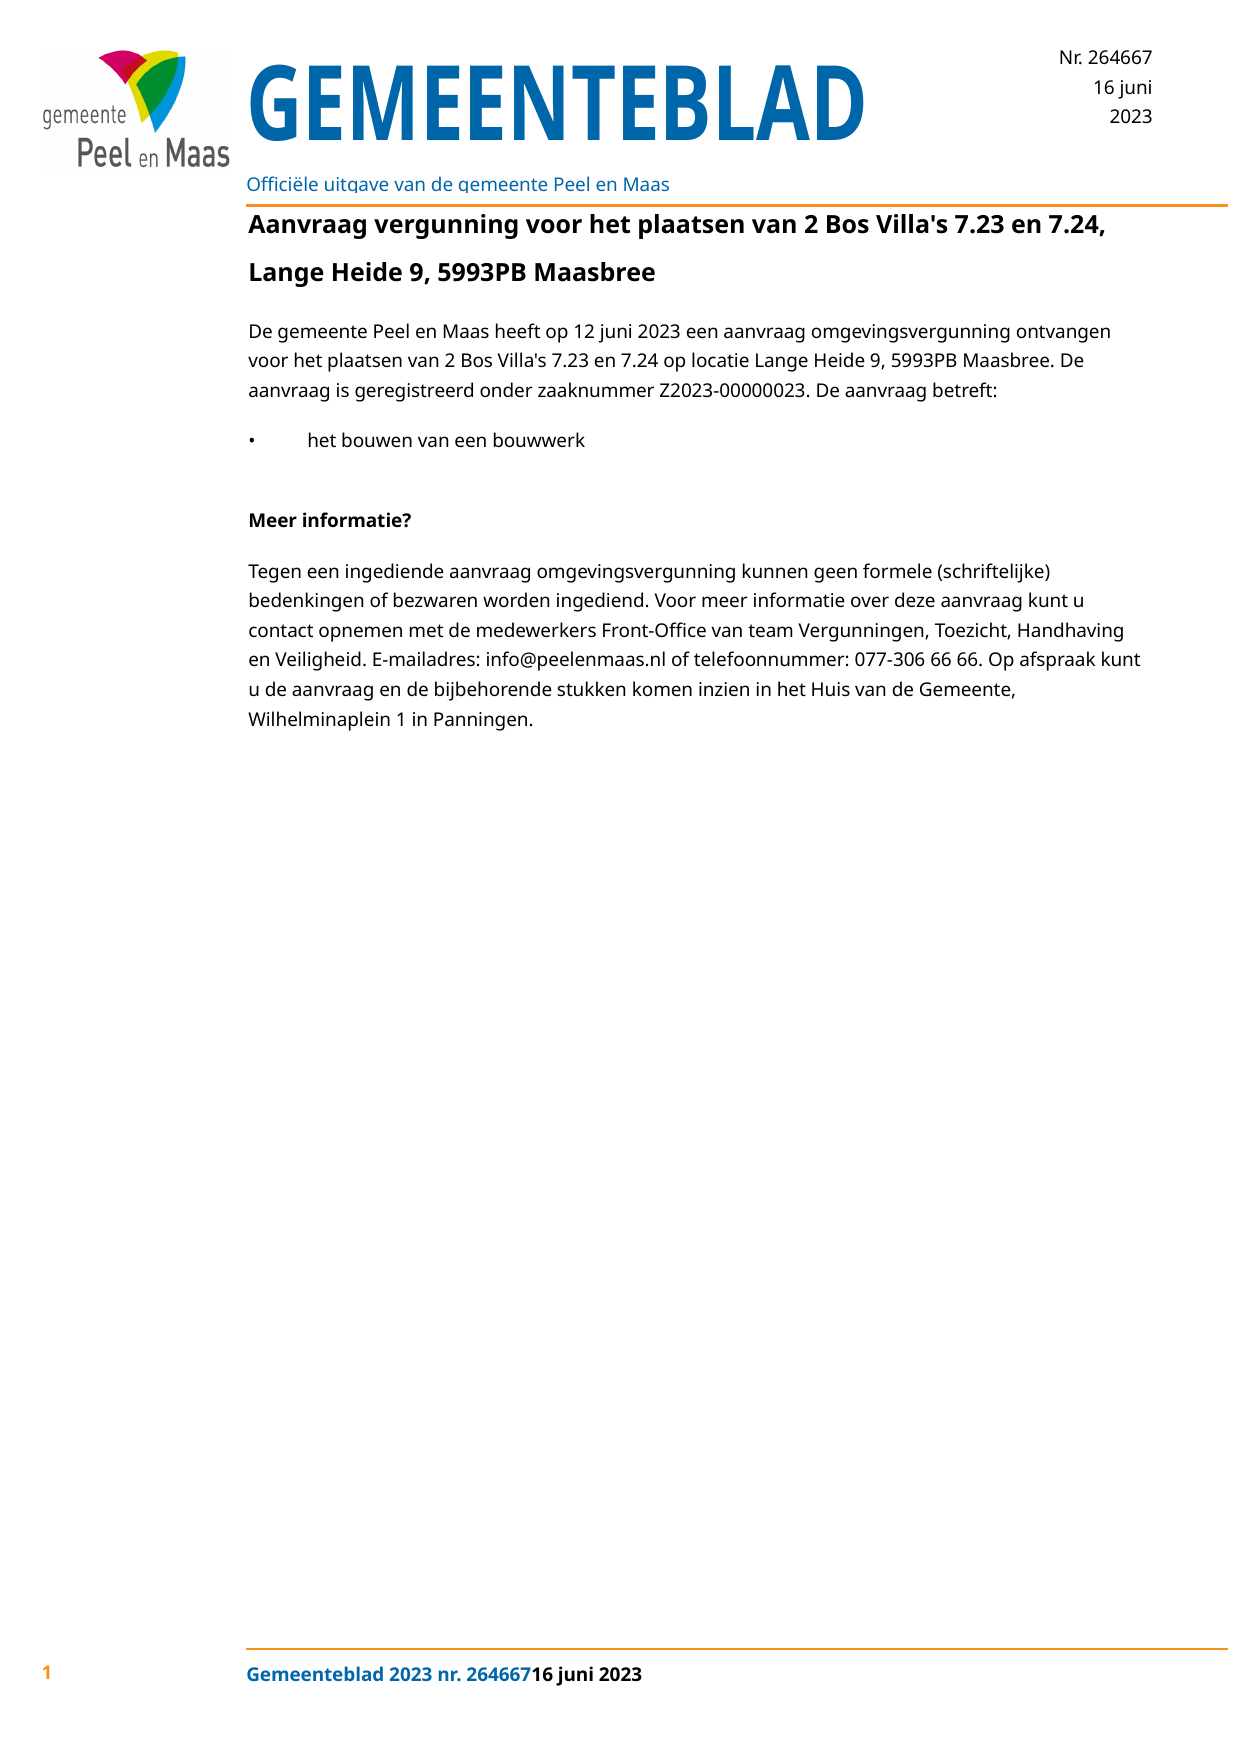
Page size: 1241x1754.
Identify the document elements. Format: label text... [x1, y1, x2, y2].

list het bouwen van een bouwwerk [248, 427, 1152, 453]
text Aanvraag vergunning voor het plaatsen van 2 Bos Villa's 7.23 en 7.24, Lange Heide 9, 5993PB Maasbree [248, 207, 1152, 288]
text De gemeente Peel en Maas heeft op 12 juni 2023 een aanvraag omgevingsvergunning ontvangen voor het plaatsen van 2 Bos Villa's 7.23 en 7.24 op locatie Lange Heide 9, 5993PB Maasbree. De aanvraag is geregistreerd onder zaaknummer Z2023-00000023. De aanvraag betreft: [248, 318, 1152, 403]
picture [41, 47, 231, 172]
text Meer informatie? [248, 507, 1152, 533]
text Tegen een ingediende aanvraag omgevingsvergunning kunnen geen formele (schriftelijke) bedenkingen of bezwaren worden ingediend. Voor meer informatie over deze aanvraag kunt u contact opnemen met de medewerkers Front-Office van team Vergunningen, Toezicht, Handhaving en Veiligheid. E-mailadres: info@peelenmaas.nl of telefoonnummer: 077-306 66 66. Op afspraak kunt u de aanvraag en de bijbehorende stukken komen inzien in het Huis van de Gemeente, Wilhelminaplein 1 in Panningen. [248, 558, 1152, 732]
